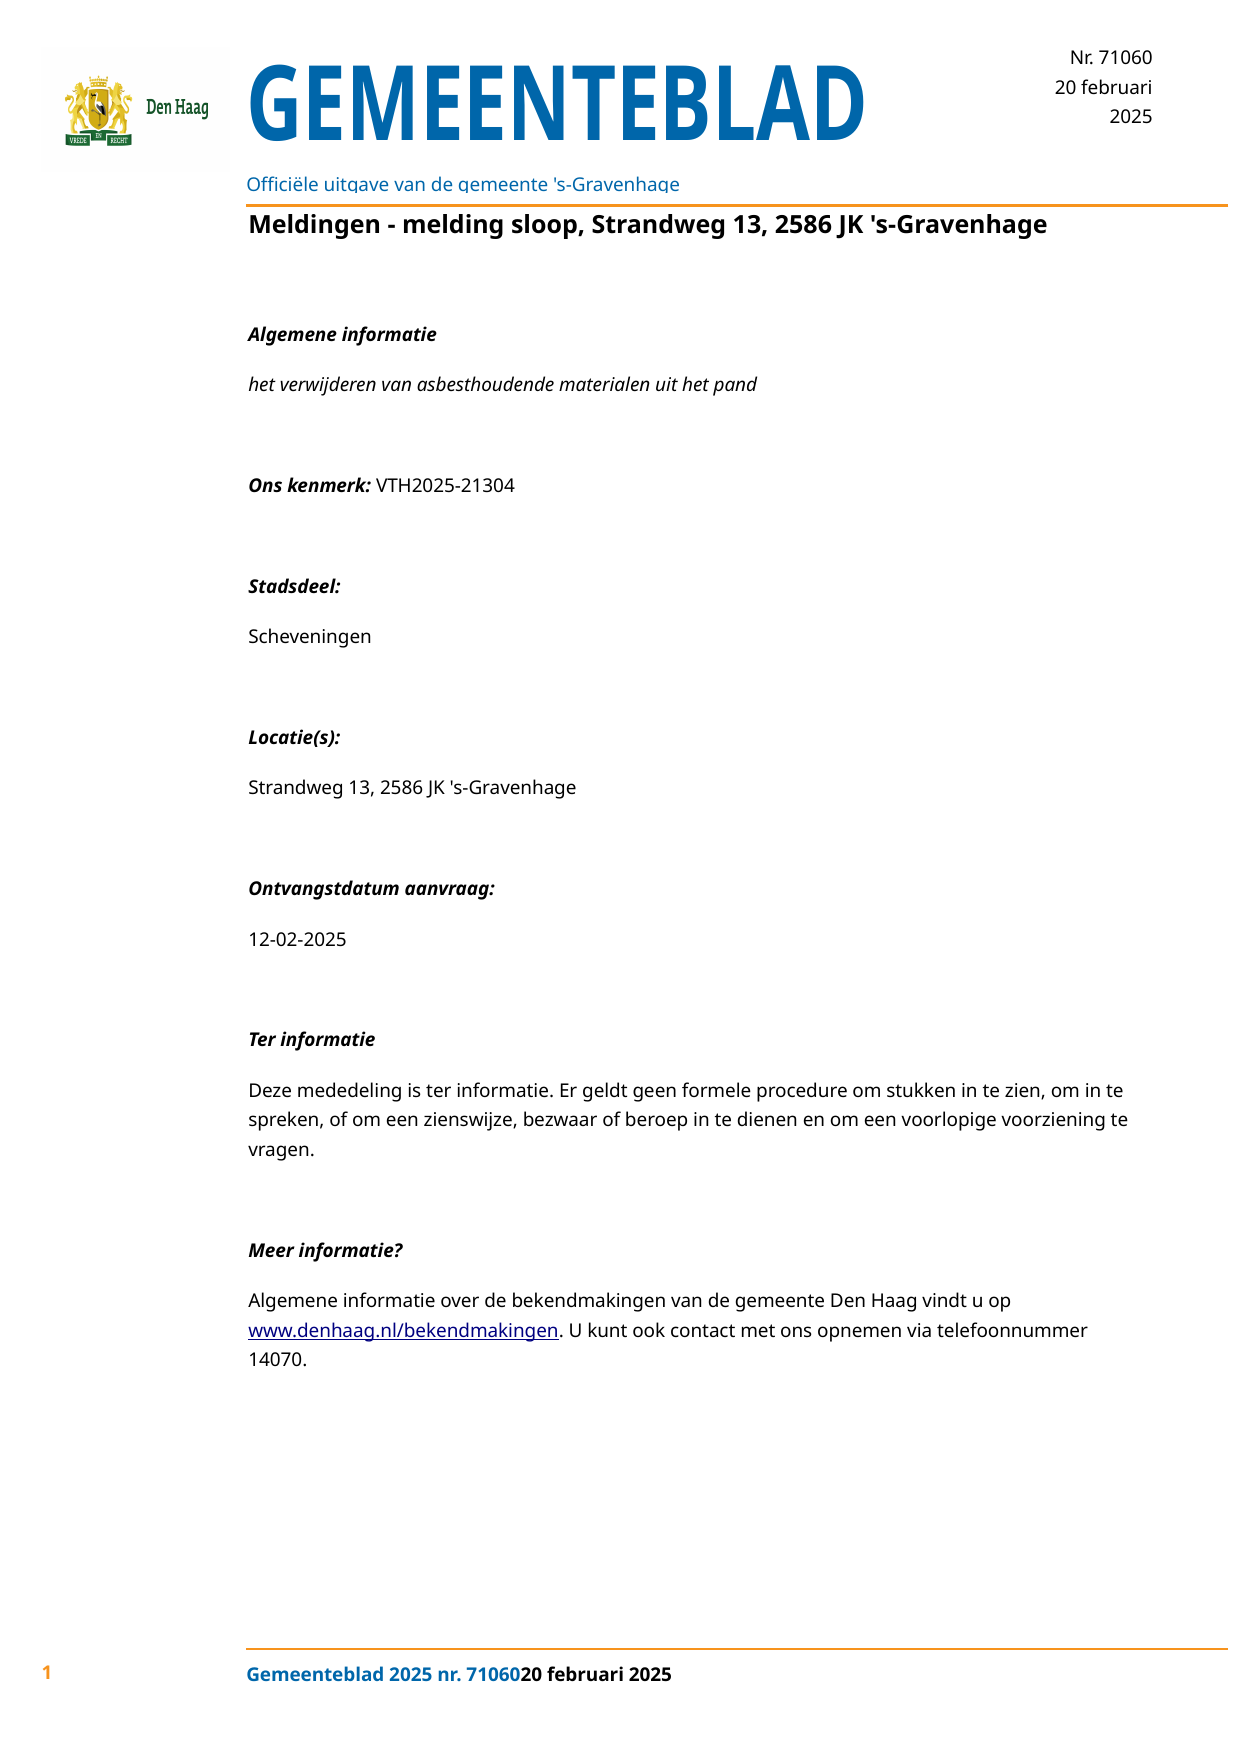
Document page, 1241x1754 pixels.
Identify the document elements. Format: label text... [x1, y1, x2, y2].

text Deze mededeling is ter informatie. Er geldt geen formele procedure om stukken in te zien, om in te spreken, of om een zienswijze, bezwaar of beroep in te dienen en om een voorlopige voorziening te vragen. [248, 1077, 1152, 1162]
text Algemene informatie over de bekendmakingen van de gemeente Den Haag vindt u op www.denhaag.nl/bekendmakingen. U kunt ook contact met ons opnemen via telefoonnummer 14070. [248, 1287, 1152, 1372]
text Algemene informatie [248, 321, 1152, 346]
text Ter informatie [248, 1027, 1152, 1052]
text Meer informatie? [248, 1237, 1152, 1263]
text Locatie(s): [248, 724, 1152, 750]
picture [41, 47, 231, 172]
text Strandweg 13, 2586 JK 's-Gravenhage [248, 774, 1152, 800]
text het verwijderen van asbesthoudende materialen uit het pand [248, 371, 1152, 397]
text 12-02-2025 [248, 926, 1152, 951]
text Scheveningen [248, 623, 1152, 649]
text Stadsdeel: [248, 573, 1152, 598]
text Meldingen - melding sloop, Strandweg 13, 2586 JK 's-Gravenhage [248, 207, 1152, 241]
text Ontvangstdatum aanvraag: [248, 875, 1152, 901]
text Ons kenmerk: VTH2025-21304 [248, 472, 1152, 498]
